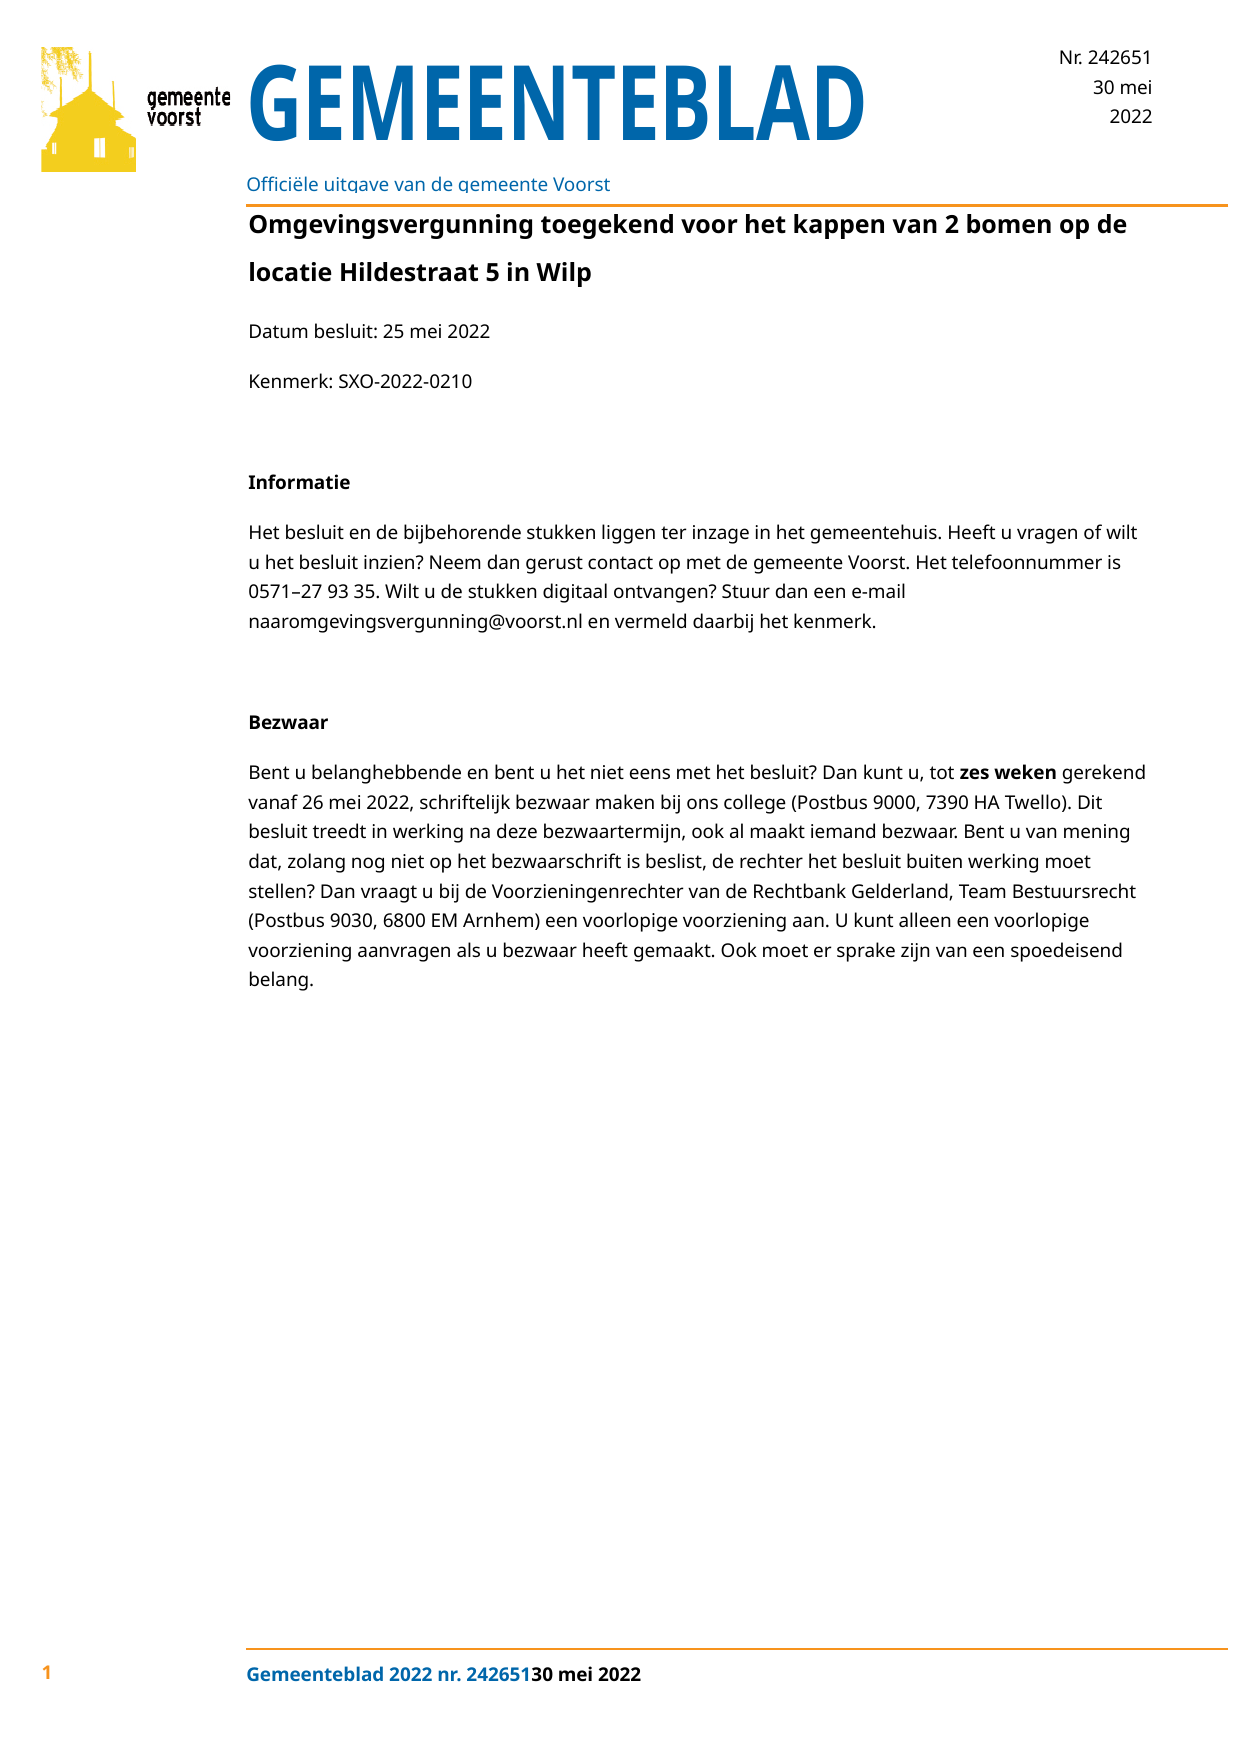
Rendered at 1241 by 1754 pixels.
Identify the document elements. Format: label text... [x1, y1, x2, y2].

text Informatie [248, 469, 1152, 495]
text Kenmerk: SXO-2022-0210 [248, 368, 1152, 394]
picture [41, 47, 231, 172]
text Bezwaar [248, 709, 1152, 735]
text Datum besluit: 25 mei 2022 [248, 318, 1152, 344]
text Omgevingsvergunning toegekend voor het kappen van 2 bomen op de locatie Hildestraat 5 in Wilp [248, 207, 1152, 288]
text Het besluit en de bijbehorende stukken liggen ter inzage in het gemeentehuis. Heeft u vragen of wilt u het besluit inzien? Neem dan gerust contact op met de gemeente Voorst. Het telefoonnummer is 0571–27 93 35. Wilt u de stukken digitaal ontvangen? Stuur dan een e-mail naaromgevingsvergunning@voorst.nl en vermeld daarbij het kenmerk. [248, 519, 1152, 634]
text Bent u belanghebbende en bent u het niet eens met het besluit? Dan kunt u, tot zes weken gerekend vanaf 26 mei 2022, schriftelijk bezwaar maken bij ons college (Postbus 9000, 7390 HA Twello). Dit besluit treedt in werking na deze bezwaartermijn, ook al maakt iemand bezwaar. Bent u van mening dat, zolang nog niet op het bezwaarschrift is beslist, de rechter het besluit buiten werking moet stellen? Dan vraagt u bij de Voorzieningenrechter van de Rechtbank Gelderland, Team Bestuursrecht (Postbus 9030, 6800 EM Arnhem) een voorlopige voorziening aan. U kunt alleen een voorlopige voorziening aanvragen als u bezwaar heeft gemaakt. Ook moet er sprake zijn van een spoedeisend belang. [248, 759, 1152, 992]
